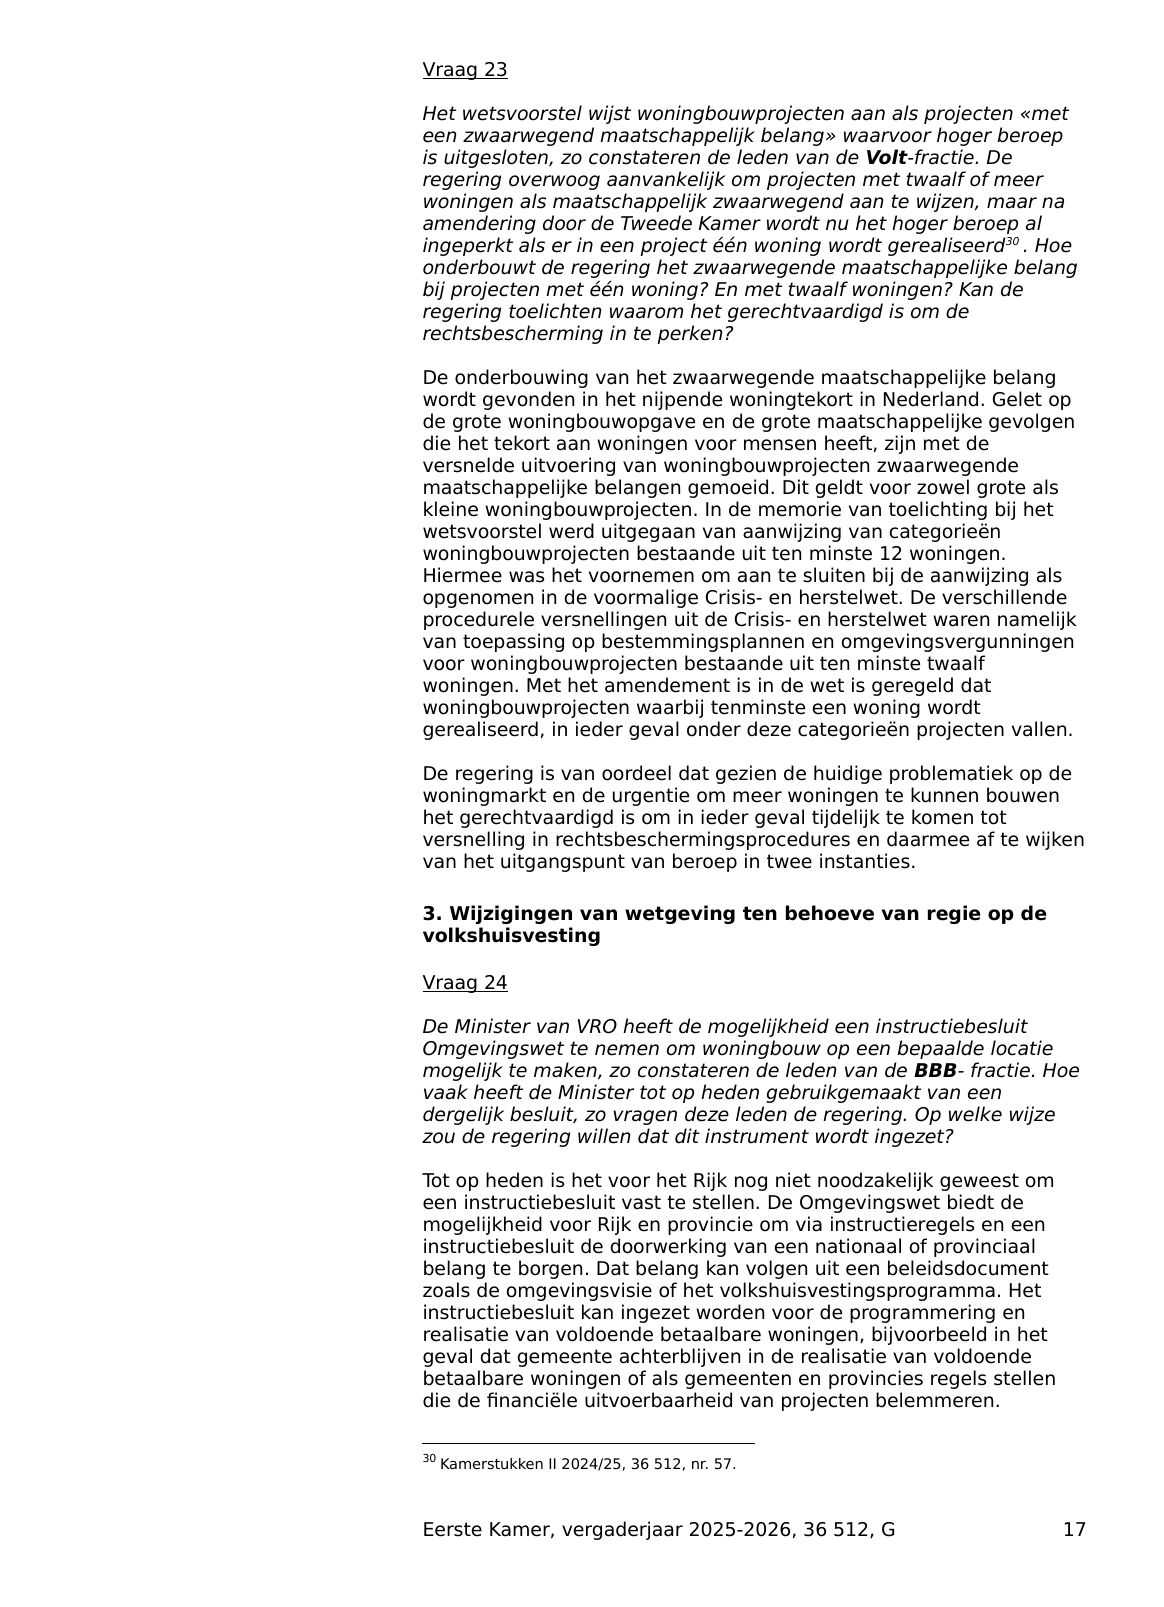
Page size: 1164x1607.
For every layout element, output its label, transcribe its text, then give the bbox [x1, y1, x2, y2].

subtitle Vraag 24 [422, 972, 1087, 994]
text Het wetsvoorstel wijst woningbouwprojecten aan als projecten «met een zwaarwegend maatschappelijk belang» waarvoor hoger beroep is uitgesloten, zo constateren de leden van de Volt-fractie. De regering overwoog aanvankelijk om projecten met twaalf of meer woningen als maatschappelijk zwaarwegend aan te wijzen, maar na amendering door de Tweede Kamer wordt nu het hoger beroep al ingeperkt als er in een project één woning wordt gerealiseerd. Hoe onderbouwt de regering het zwaarwegende maatschappelijke belang bij projecten met één woning? En met twaalf woningen? Kan de regering toelichten waarom het gerechtvaardigd is om de rechtsbescherming in te perken? [422, 103, 1087, 345]
text Kamerstukken II 2024/25, 36 512, nr. 57. [422, 1452, 1087, 1474]
text Tot op heden is het voor het Rijk nog niet noodzakelijk geweest om een instructiebesluit vast te stellen. De Omgevingswet biedt de mogelijkheid voor Rijk en provincie om via instructieregels en een instructiebesluit de doorwerking van een nationaal of provinciaal belang te borgen. Dat belang kan volgen uit een beleidsdocument zoals de omgevingsvisie of het volkshuisvestingsprogramma. Het instructiebesluit kan ingezet worden voor de programmering en realisatie van voldoende betaalbare woningen, bijvoorbeeld in het geval dat gemeente achterblijven in de realisatie van voldoende betaalbare woningen of als gemeenten en provincies regels stellen die de financiële uitvoerbaarheid van projecten belemmeren. [422, 1170, 1087, 1412]
text De regering is van oordeel dat gezien de huidige problematiek op de woningmarkt en de urgentie om meer woningen te kunnen bouwen het gerechtvaardigd is om in ieder geval tijdelijk te komen tot versnelling in rechtsbeschermingsprocedures en daarmee af te wijken van het uitgangspunt van beroep in twee instanties. [422, 763, 1087, 873]
text De Minister van VRO heeft de mogelijkheid een instructiebesluit Omgevingswet te nemen om woningbouw op een bepaalde locatie mogelijk te maken, zo constateren de leden van de BBB- fractie. Hoe vaak heeft de Minister tot op heden gebruikgemaakt van een dergelijk besluit, zo vragen deze leden de regering. Op welke wijze zou de regering willen dat dit instrument wordt ingezet? [422, 1016, 1087, 1148]
subtitle Vraag 23 [422, 59, 1087, 81]
subtitle 3. Wijzigingen van wetgeving ten behoeve van regie op de volkshuisvesting [422, 903, 1087, 947]
text De onderbouwing van het zwaarwegende maatschappelijke belang wordt gevonden in het nijpende woningtekort in Nederland. Gelet op de grote woningbouwopgave en de grote maatschappelijke gevolgen die het tekort aan woningen voor mensen heeft, zijn met de versnelde uitvoering van woningbouwprojecten zwaarwegende maatschappelijke belangen gemoeid. Dit geldt voor zowel grote als kleine woningbouwprojecten. In de memorie van toelichting bij het wetsvoorstel werd uitgegaan van aanwijzing van categorieën woningbouwprojecten bestaande uit ten minste 12 woningen. Hiermee was het voornemen om aan te sluiten bij de aanwijzing als opgenomen in de voormalige Crisis- en herstelwet. De verschillende procedurele versnellingen uit de Crisis- en herstelwet waren namelijk van toepassing op bestemmingsplannen en omgevingsvergunningen voor woningbouwprojecten bestaande uit ten minste twaalf woningen. Met het amendement is in de wet is geregeld dat woningbouwprojecten waarbij tenminste een woning wordt gerealiseerd, in ieder geval onder deze categorieën projecten vallen. [422, 367, 1087, 741]
